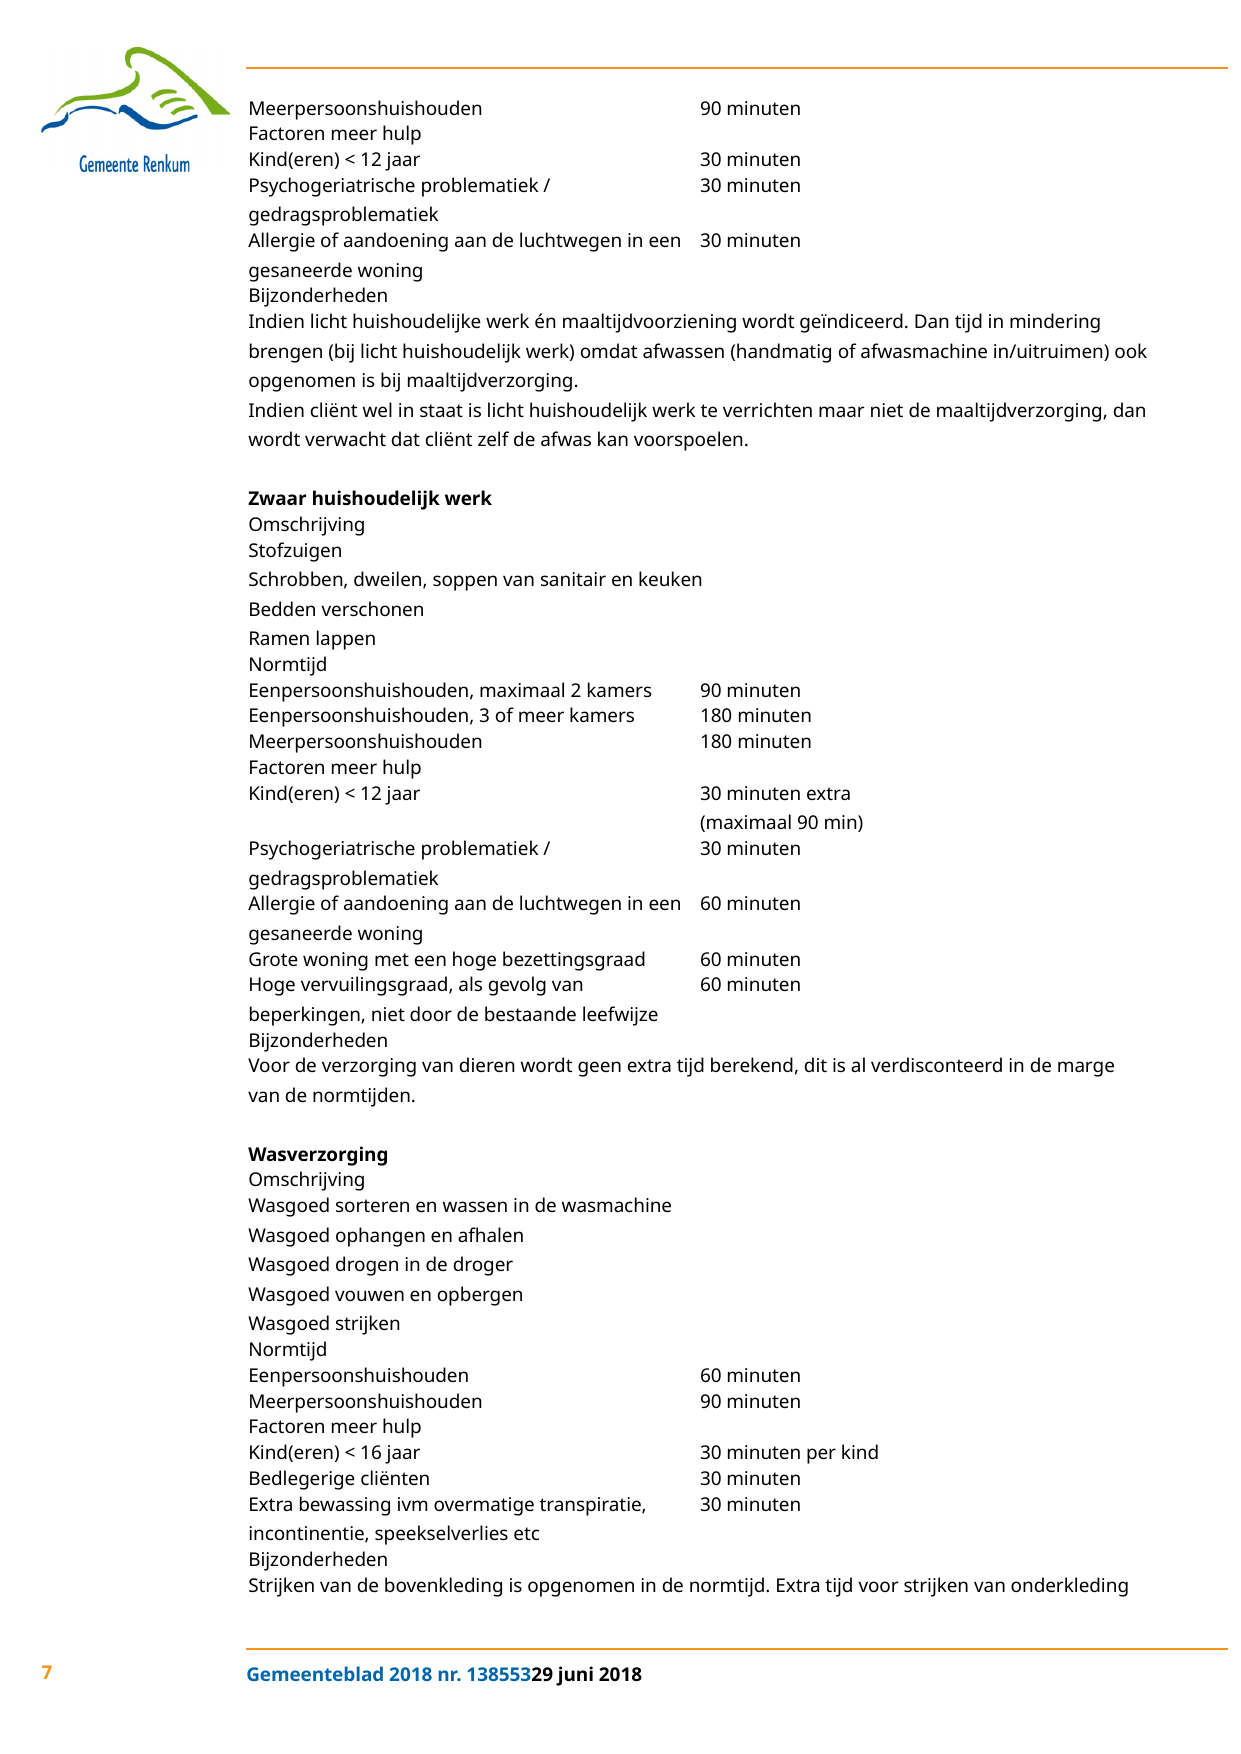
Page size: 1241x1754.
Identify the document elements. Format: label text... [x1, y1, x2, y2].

table_cell Eenpersoonshuishouden, 3 of meer kamers [248, 703, 700, 728]
table_cell Kind(eren) < 16 jaar [248, 1439, 700, 1465]
table_cell 30 minuten [700, 1465, 1152, 1491]
table_cell Psychogeriatrische problematiek / gedragsproblematiek [248, 172, 700, 227]
table_cell Bedlegerige cliënten [248, 1465, 700, 1491]
table_cell Eenpersoonshuishouden [248, 1362, 700, 1388]
table_cell Kind(eren) < 12 jaar [248, 146, 700, 172]
table_cell Strijken van de bovenkleding is opgenomen in de normtijd. Extra tijd voor strijken van onderkleding [248, 1572, 1152, 1597]
table_cell 30 minuten per kind [700, 1439, 1152, 1465]
table_cell 30 minuten [700, 146, 1152, 172]
table_cell Factoren meer hulp [248, 1414, 1152, 1439]
table_cell Meerpersoonshuishouden [248, 95, 700, 121]
picture [41, 47, 231, 172]
table_cell 180 minuten [700, 703, 1152, 728]
table_cell Hoge vervuilingsgraad, als gevolg van beperkingen, niet door de bestaande leefwijze [248, 972, 700, 1027]
table_cell Factoren meer hulp [248, 754, 1152, 780]
table_cell 90 minuten [700, 1388, 1152, 1413]
table_cell Stofzuigen Schrobben, dweilen, soppen van sanitair en keuken Bedden verschonen Ramen lappen [248, 537, 1152, 651]
table_cell 30 minuten [700, 835, 1152, 891]
table_cell Factoren meer hulp [248, 121, 1152, 146]
table_cell 30 minuten [700, 172, 1152, 227]
table_cell Bijzonderheden [248, 1027, 1152, 1053]
table_cell 60 minuten [700, 891, 1152, 946]
table_header Zwaar huishoudelijk werk [248, 485, 1152, 511]
table_cell 60 minuten [700, 1362, 1152, 1388]
table_cell 60 minuten [700, 972, 1152, 1027]
table_cell 180 minuten [700, 729, 1152, 754]
table_cell Normtijd [248, 1336, 1152, 1362]
table_cell 30 minuten extra (maximaal 90 min) [700, 780, 1152, 835]
table_cell Voor de verzorging van dieren wordt geen extra tijd berekend, dit is al verdisconteerd in de marge van de normtijden. [248, 1053, 1152, 1108]
table_cell Normtijd [248, 651, 1152, 677]
table_cell Indien licht huishoudelijke werk én maaltijdvoorziening wordt geïndiceerd. Dan tijd in mindering brengen (bij licht huishoudelijk werk) omdat afwassen (handmatig of afwasmachine in/uitruimen) ook opgenomen is bij maaltijdverzorging. Indien cliënt wel in staat is licht huishoudelijk werk te verrichten maar niet de maaltijdverzorging, dan wordt verwacht dat cliënt zelf de afwas kan voorspoelen. [248, 308, 1152, 452]
table_cell Eenpersoonshuishouden, maximaal 2 kamers [248, 677, 700, 703]
table_cell Wasgoed sorteren en wassen in de wasmachine Wasgoed ophangen en afhalen Wasgoed drogen in de droger Wasgoed vouwen en opbergen Wasgoed strijken [248, 1192, 1152, 1336]
table_cell Bijzonderheden [248, 1546, 1152, 1572]
table_cell Omschrijving [248, 1167, 1152, 1192]
table_cell Allergie of aandoening aan de luchtwegen in een gesaneerde woning [248, 227, 700, 283]
table_cell Kind(eren) < 12 jaar [248, 780, 700, 835]
table_cell Grote woning met een hoge bezettingsgraad [248, 946, 700, 972]
table_cell 30 minuten [700, 227, 1152, 283]
table_cell 90 minuten [700, 95, 1152, 121]
table_cell 30 minuten [700, 1491, 1152, 1546]
table_cell 60 minuten [700, 946, 1152, 972]
table_header Wasverzorging [248, 1141, 1152, 1167]
table_cell Psychogeriatrische problematiek / gedragsproblematiek [248, 835, 700, 891]
table_cell Meerpersoonshuishouden [248, 1388, 700, 1413]
table_cell Bijzonderheden [248, 283, 1152, 308]
table_cell 90 minuten [700, 677, 1152, 703]
table_cell Allergie of aandoening aan de luchtwegen in een gesaneerde woning [248, 891, 700, 946]
table_cell Omschrijving [248, 511, 1152, 537]
table_cell Meerpersoonshuishouden [248, 729, 700, 754]
table_cell Extra bewassing ivm overmatige transpiratie, incontinentie, speekselverlies etc [248, 1491, 700, 1546]
